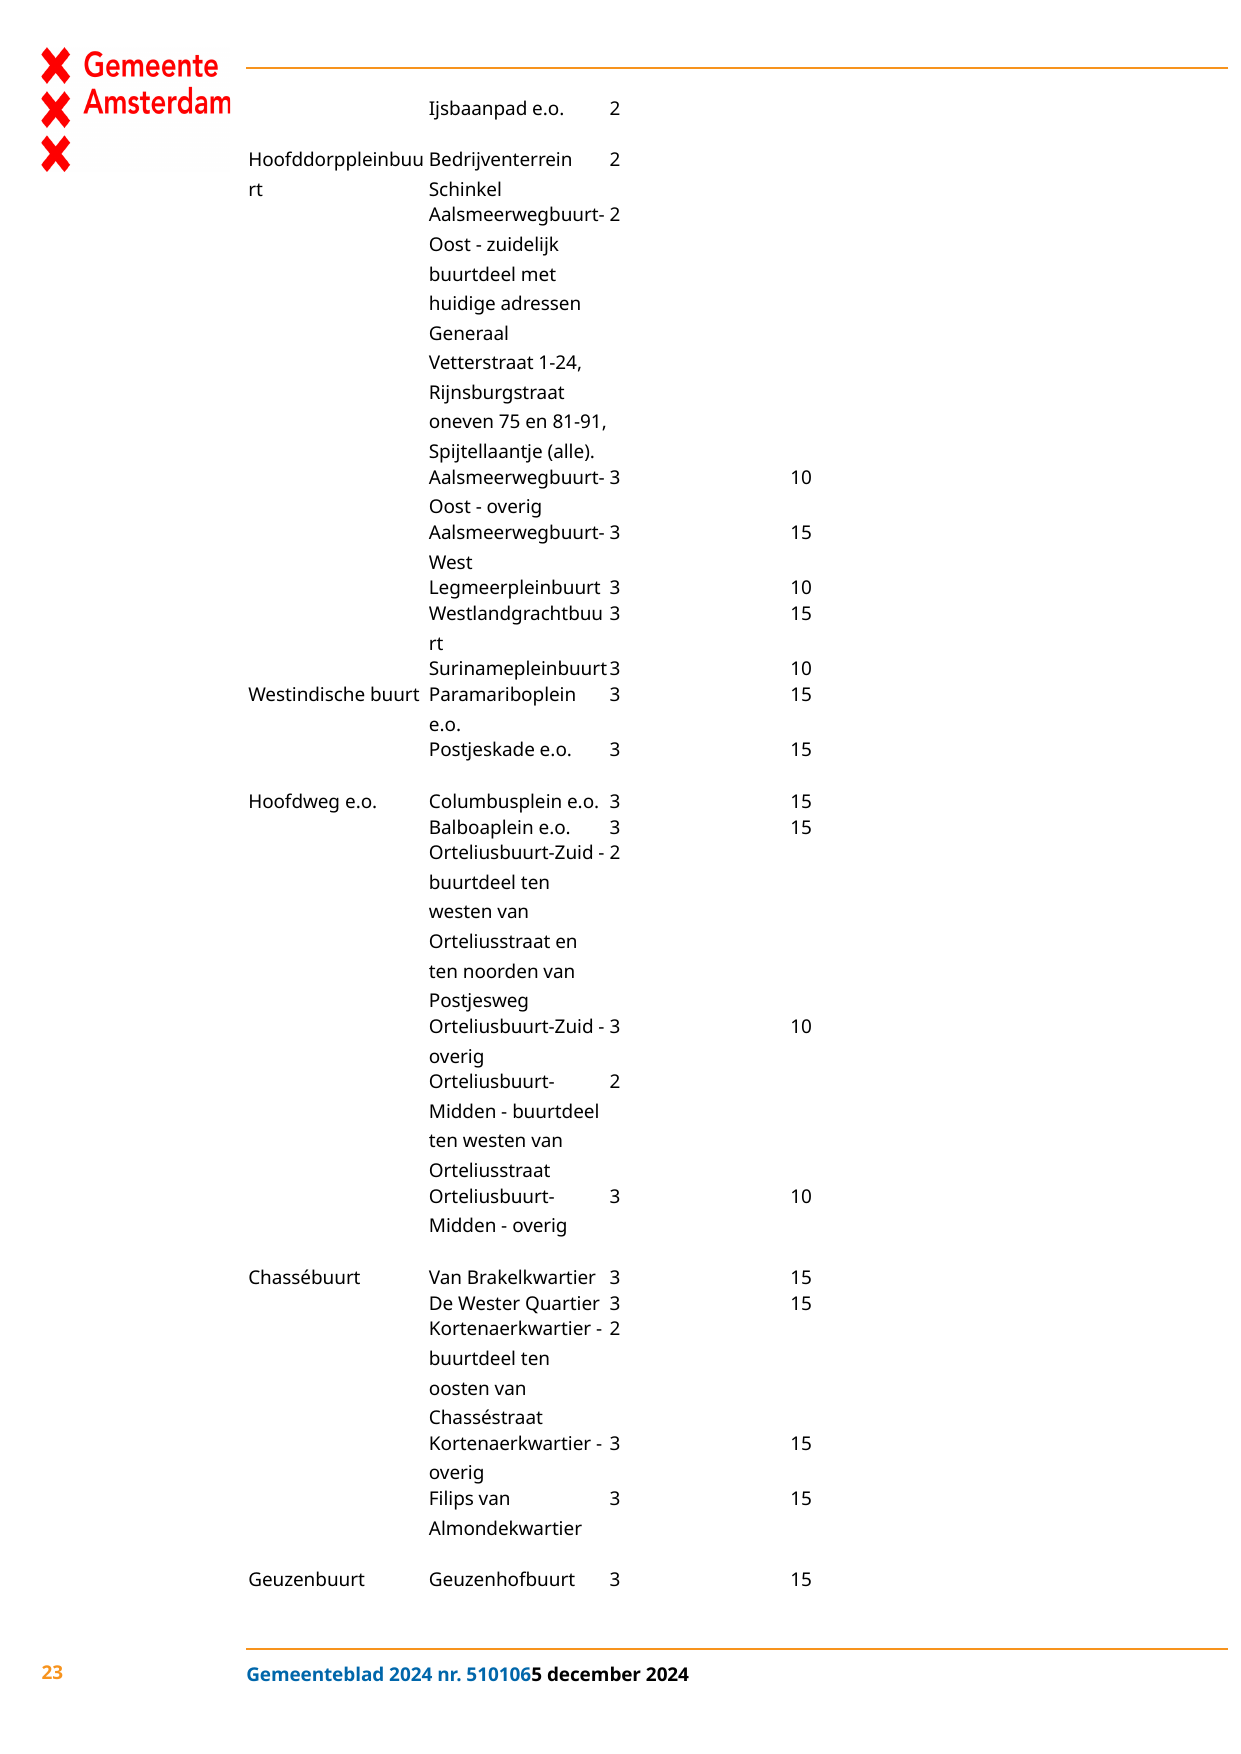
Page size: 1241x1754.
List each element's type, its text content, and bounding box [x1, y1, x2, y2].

table_cell 3 [609, 1264, 790, 1290]
table_cell [609, 1541, 790, 1566]
table_cell Orteliusbuurt-Midden - buurtdeel ten westen van Orteliusstraat [429, 1069, 609, 1183]
table_cell [971, 1290, 1152, 1316]
table_cell Van Brakelkwartier [429, 1264, 609, 1290]
table_cell [248, 519, 429, 574]
table_cell De Wester Quartier [429, 1290, 609, 1316]
table_cell Filips van Almondekwartier [429, 1485, 609, 1541]
table_cell 3 [609, 1290, 790, 1316]
table_cell [971, 1316, 1152, 1430]
table_cell Columbusplein e.o. [429, 788, 609, 814]
table_cell Aalsmeerwegbuurt-Oost - overig [429, 464, 609, 519]
table_cell Postjeskade e.o. [429, 737, 609, 762]
table_cell [429, 1238, 609, 1264]
table_cell [971, 1430, 1152, 1485]
table_cell [971, 788, 1152, 814]
table_cell Orteliusbuurt-Midden - overig [429, 1183, 609, 1238]
table_cell 3 [609, 1183, 790, 1238]
table_cell 10 [790, 575, 971, 600]
table_cell [971, 519, 1152, 574]
table_cell [248, 1316, 429, 1430]
table_cell [248, 1430, 429, 1485]
table_cell [248, 737, 429, 762]
table_cell [790, 95, 971, 121]
table_cell [971, 656, 1152, 681]
picture [41, 47, 231, 172]
table_cell [971, 737, 1152, 762]
table_cell Surinamepleinbuurt [429, 656, 609, 681]
table_cell 10 [790, 464, 971, 519]
table_cell [790, 146, 971, 202]
table_cell [248, 840, 429, 1013]
table_cell [248, 1069, 429, 1183]
table_cell 3 [609, 788, 790, 814]
table_cell Bedrijventerrein Schinkel [429, 146, 609, 202]
table_cell [248, 1290, 429, 1316]
table_cell Ijsbaanpad e.o. [429, 95, 609, 121]
table_cell [971, 1485, 1152, 1541]
table_cell [971, 121, 1152, 146]
table_cell [248, 575, 429, 600]
table_cell 15 [790, 788, 971, 814]
table_cell 3 [609, 575, 790, 600]
table_cell 15 [790, 600, 971, 656]
table_cell [248, 763, 429, 788]
table_cell 3 [609, 600, 790, 656]
table_cell Balboaplein e.o. [429, 814, 609, 839]
table_cell 15 [790, 1430, 971, 1485]
table_cell Westlandgrachtbuurt [429, 600, 609, 656]
table_cell 3 [609, 1430, 790, 1485]
table_cell [971, 202, 1152, 464]
table_cell Hoofddorppleinbuurt [248, 146, 429, 202]
table_cell [248, 1238, 429, 1264]
table_cell [248, 464, 429, 519]
table_cell [790, 1541, 971, 1566]
table_cell 15 [790, 1566, 971, 1592]
table_cell [971, 1069, 1152, 1183]
table_cell 3 [609, 464, 790, 519]
table_cell 10 [790, 656, 971, 681]
table_cell [971, 1183, 1152, 1238]
table_cell 3 [609, 656, 790, 681]
table_cell [248, 1013, 429, 1068]
table_cell Orteliusbuurt-Zuid - buurtdeel ten westen van Orteliusstraat en ten noorden van Postjesweg [429, 840, 609, 1013]
table_cell [971, 681, 1152, 737]
table_cell 3 [609, 1566, 790, 1592]
table_cell Hoofdweg e.o. [248, 788, 429, 814]
table_cell [248, 121, 429, 146]
table_cell [248, 656, 429, 681]
table_cell Chassébuurt [248, 1264, 429, 1290]
table_cell [429, 121, 609, 146]
table_cell [971, 763, 1152, 788]
table_cell Geuzenhofbuurt [429, 1566, 609, 1592]
table_cell [971, 146, 1152, 202]
table_cell [971, 1541, 1152, 1566]
table_cell 15 [790, 1485, 971, 1541]
table_cell 3 [609, 681, 790, 737]
table_cell 2 [609, 1316, 790, 1430]
table_cell [429, 763, 609, 788]
table_cell Kortenaerkwartier - buurtdeel ten oosten van Chasséstraat [429, 1316, 609, 1430]
table_cell 15 [790, 519, 971, 574]
table_cell [790, 840, 971, 1013]
table_cell [790, 202, 971, 464]
table_cell [971, 95, 1152, 121]
table_cell [248, 600, 429, 656]
table_cell Kortenaerkwartier - overig [429, 1430, 609, 1485]
table_cell [790, 121, 971, 146]
table_cell [971, 1013, 1152, 1068]
table_cell 2 [609, 95, 790, 121]
table_cell 2 [609, 840, 790, 1013]
table_cell 15 [790, 681, 971, 737]
table_cell [429, 1541, 609, 1566]
table_cell Aalsmeerwegbuurt-West [429, 519, 609, 574]
table_cell Orteliusbuurt-Zuid - overig [429, 1013, 609, 1068]
table_cell [971, 575, 1152, 600]
table_cell [790, 1316, 971, 1430]
table_cell 2 [609, 1069, 790, 1183]
table_cell [248, 1541, 429, 1566]
table_cell [971, 840, 1152, 1013]
table_cell 2 [609, 202, 790, 464]
table_cell 3 [609, 1013, 790, 1068]
table_cell 15 [790, 814, 971, 839]
table_cell [609, 1238, 790, 1264]
table_cell 15 [790, 1264, 971, 1290]
table_cell Legmeerpleinbuurt [429, 575, 609, 600]
table_cell 3 [609, 814, 790, 839]
table_cell 3 [609, 1485, 790, 1541]
table_cell [790, 1238, 971, 1264]
table_cell [248, 202, 429, 464]
table_cell 10 [790, 1183, 971, 1238]
table_cell [609, 121, 790, 146]
table_cell Geuzenbuurt [248, 1566, 429, 1592]
table_cell [248, 814, 429, 839]
table_cell 2 [609, 146, 790, 202]
table_cell 10 [790, 1013, 971, 1068]
table_cell [609, 763, 790, 788]
table_cell [971, 600, 1152, 656]
table_cell 15 [790, 737, 971, 762]
table_cell [971, 1566, 1152, 1592]
table_cell 3 [609, 737, 790, 762]
table_cell [248, 95, 429, 121]
table_cell [971, 1238, 1152, 1264]
table_cell Paramariboplein e.o. [429, 681, 609, 737]
table_cell 3 [609, 519, 790, 574]
table_cell [790, 1069, 971, 1183]
table_cell [790, 763, 971, 788]
table_cell [971, 814, 1152, 839]
table_cell [971, 464, 1152, 519]
table_cell Aalsmeerwegbuurt-Oost - zuidelijk buurtdeel met huidige adressen Generaal Vetterstraat 1-24, Rijnsburgstraat oneven 75 en 81-91, Spijtellaantje (alle). [429, 202, 609, 464]
table_cell [971, 1264, 1152, 1290]
table_cell [248, 1485, 429, 1541]
table_cell 15 [790, 1290, 971, 1316]
table_cell Westindische buurt [248, 681, 429, 737]
table_cell [248, 1183, 429, 1238]
